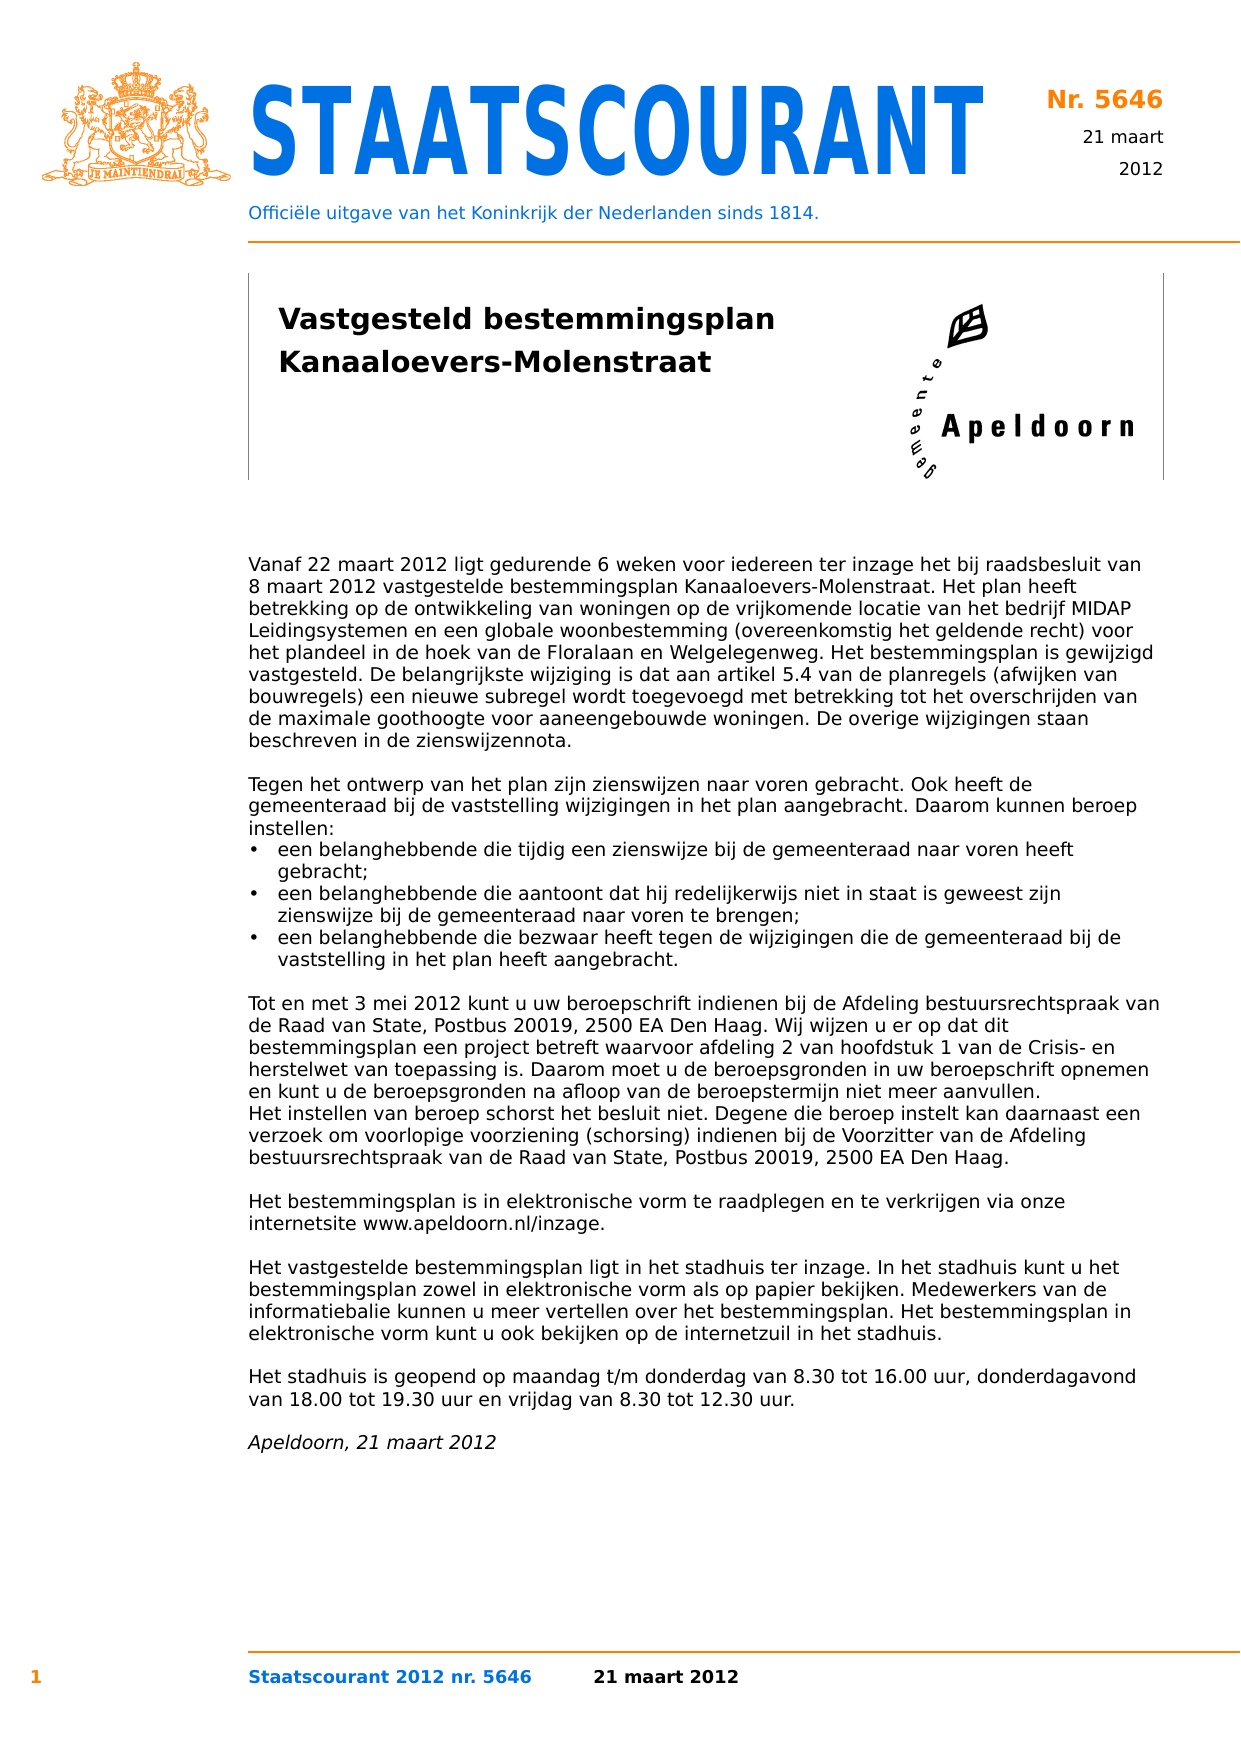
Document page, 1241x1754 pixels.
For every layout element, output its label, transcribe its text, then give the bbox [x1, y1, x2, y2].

text Apeldoorn, 21 maart 2012 [248, 1432, 1163, 1454]
table_cell 21 maart [998, 121, 1240, 153]
text Vanaf 22 maart 2012 ligt gedurende 6 weken voor iedereen ter inzage het bij raadsbesluit van 8 maart 2012 vastgestelde bestemmingsplan Kanaaloevers-Molenstraat. Het plan heeft betrekking op de ontwikkeling van woningen op de vrijkomende locatie van het bedrijf MIDAP Leidingsystemen en een globale woonbestemming (overeenkomstig het geldende recht) voor het plandeel in de hoek van de Floralaan en Welgelegenweg. Het bestemmingsplan is gewijzigd vastgesteld. De belangrijkste wijziging is dat aan artikel 5.4 van de planregels (afwijken van bouwregels) een nieuwe subregel wordt toegevoegd met betrekking tot het overschrijden van de maximale goothoogte voor aaneengebouwde woningen. De overige wijzigingen staan beschreven in de zienswijzennota. [248, 554, 1163, 752]
table_cell 2012 [998, 153, 1240, 203]
table_header STAATSCOURANT [248, 62, 998, 203]
text Tegen het ontwerp van het plan zijn zienswijzen naar voren gebracht. Ook heeft de gemeenteraad bij de vaststelling wijzigingen in het plan aangebracht. Daarom kunnen beroep instellen: [248, 773, 1163, 839]
text Het bestemmingsplan is in elektronische vorm te raadplegen en te verkrijgen via onze internetsite www.apeldoorn.nl/inzage. [248, 1191, 1163, 1235]
picture [909, 302, 1134, 480]
text • een belanghebbende die bezwaar heeft tegen de wijzigingen die de gemeenteraad bij de vaststelling in het plan heeft aangebracht. [248, 927, 1163, 971]
subtitle Vastgesteld bestemmingsplan Kanaaloevers-Molenstraat [249, 273, 1163, 480]
picture [41, 62, 231, 186]
text • een belanghebbende die aantoont dat hij redelijkerwijs niet in staat is geweest zijn zienswijze bij de gemeenteraad naar voren te brengen; [248, 883, 1163, 927]
text Het instellen van beroep schorst het besluit niet. Degene die beroep instelt kan daarnaast een verzoek om voorlopige voorziening (schorsing) indienen bij de Voorzitter van de Afdeling bestuursrechtspraak van de Raad van State, Postbus 20019, 2500 EA Den Haag. [248, 1103, 1163, 1169]
text Tot en met 3 mei 2012 kunt u uw beroepschrift indienen bij de Afdeling bestuursrechtspraak van de Raad van State, Postbus 20019, 2500 EA Den Haag. Wij wijzen u er op dat dit bestemmingsplan een project betreft waarvoor afdeling 2 van hoofdstuk 1 van de Crisis- en herstelwet van toepassing is. Daarom moet u de beroepsgronden in uw beroepschrift opnemen en kunt u de beroepsgronden na afloop van de beroepstermijn niet meer aanvullen. [248, 993, 1163, 1103]
table_header Nr. 5646 [998, 62, 1240, 121]
table_header [25, 62, 248, 241]
text • een belanghebbende die tijdig een zienswijze bij de gemeenteraad naar voren heeft gebracht; [248, 839, 1163, 883]
text Het stadhuis is geopend op maandag t/m donderdag van 8.30 tot 16.00 uur, donderdagavond van 18.00 tot 19.30 uur en vrijdag van 8.30 tot 12.30 uur. [248, 1366, 1163, 1410]
text Het vastgestelde bestemmingsplan ligt in het stadhuis ter inzage. In het stadhuis kunt u het bestemmingsplan zowel in elektronische vorm als op papier bekijken. Medewerkers van de informatiebalie kunnen u meer vertellen over het bestemmingsplan. Het bestemmingsplan in elektronische vorm kunt u ook bekijken op de internetzuil in het stadhuis. [248, 1257, 1163, 1344]
table_cell Officiële uitgave van het Koninkrijk der Nederlanden sinds 1814. [248, 203, 1240, 241]
